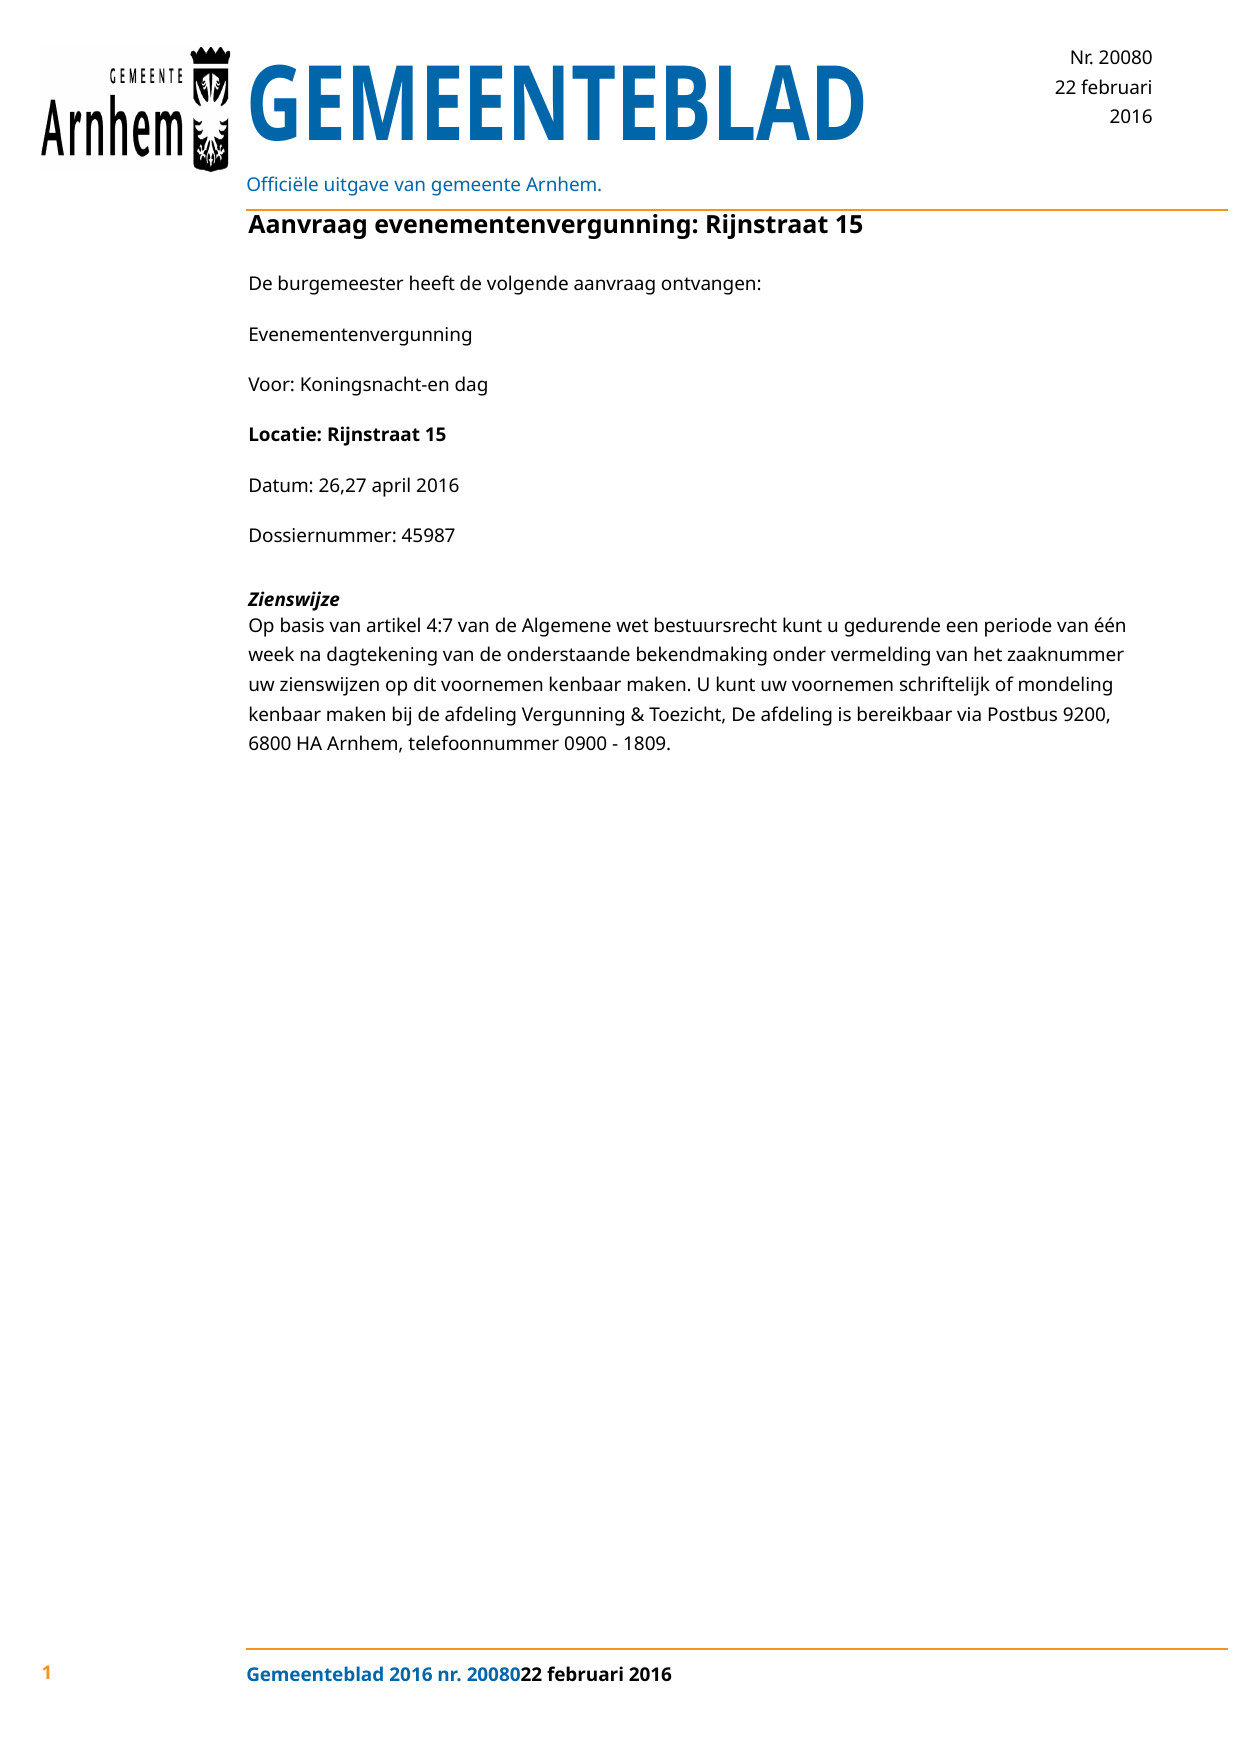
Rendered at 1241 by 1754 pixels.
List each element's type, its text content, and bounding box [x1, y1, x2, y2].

text Dossiernummer: 45987 [248, 522, 1152, 548]
text Aanvraag evenementenvergunning: Rijnstraat 15 [248, 211, 1152, 241]
text Voor: Koningsnacht-en dag [248, 371, 1152, 397]
picture [41, 47, 231, 172]
text Zienswijze [248, 586, 1152, 612]
text Datum: 26,27 april 2016 [248, 472, 1152, 498]
text Evenementenvergunning [248, 321, 1152, 346]
text Locatie: Rijnstraat 15 [248, 422, 1152, 447]
text De burgemeester heeft de volgende aanvraag ontvangen: [248, 270, 1152, 296]
text Op basis van artikel 4:7 van de Algemene wet bestuursrecht kunt u gedurende een periode van één week na dagtekening van de onderstaande bekendmaking onder vermelding van het zaaknummer uw zienswijzen op dit voornemen kenbaar maken. U kunt uw voornemen schriftelijk of mondeling kenbaar maken bij de afdeling Vergunning & Toezicht, De afdeling is bereikbaar via Postbus 9200, 6800 HA Arnhem, telefoonnummer 0900 - 1809. [248, 612, 1152, 756]
